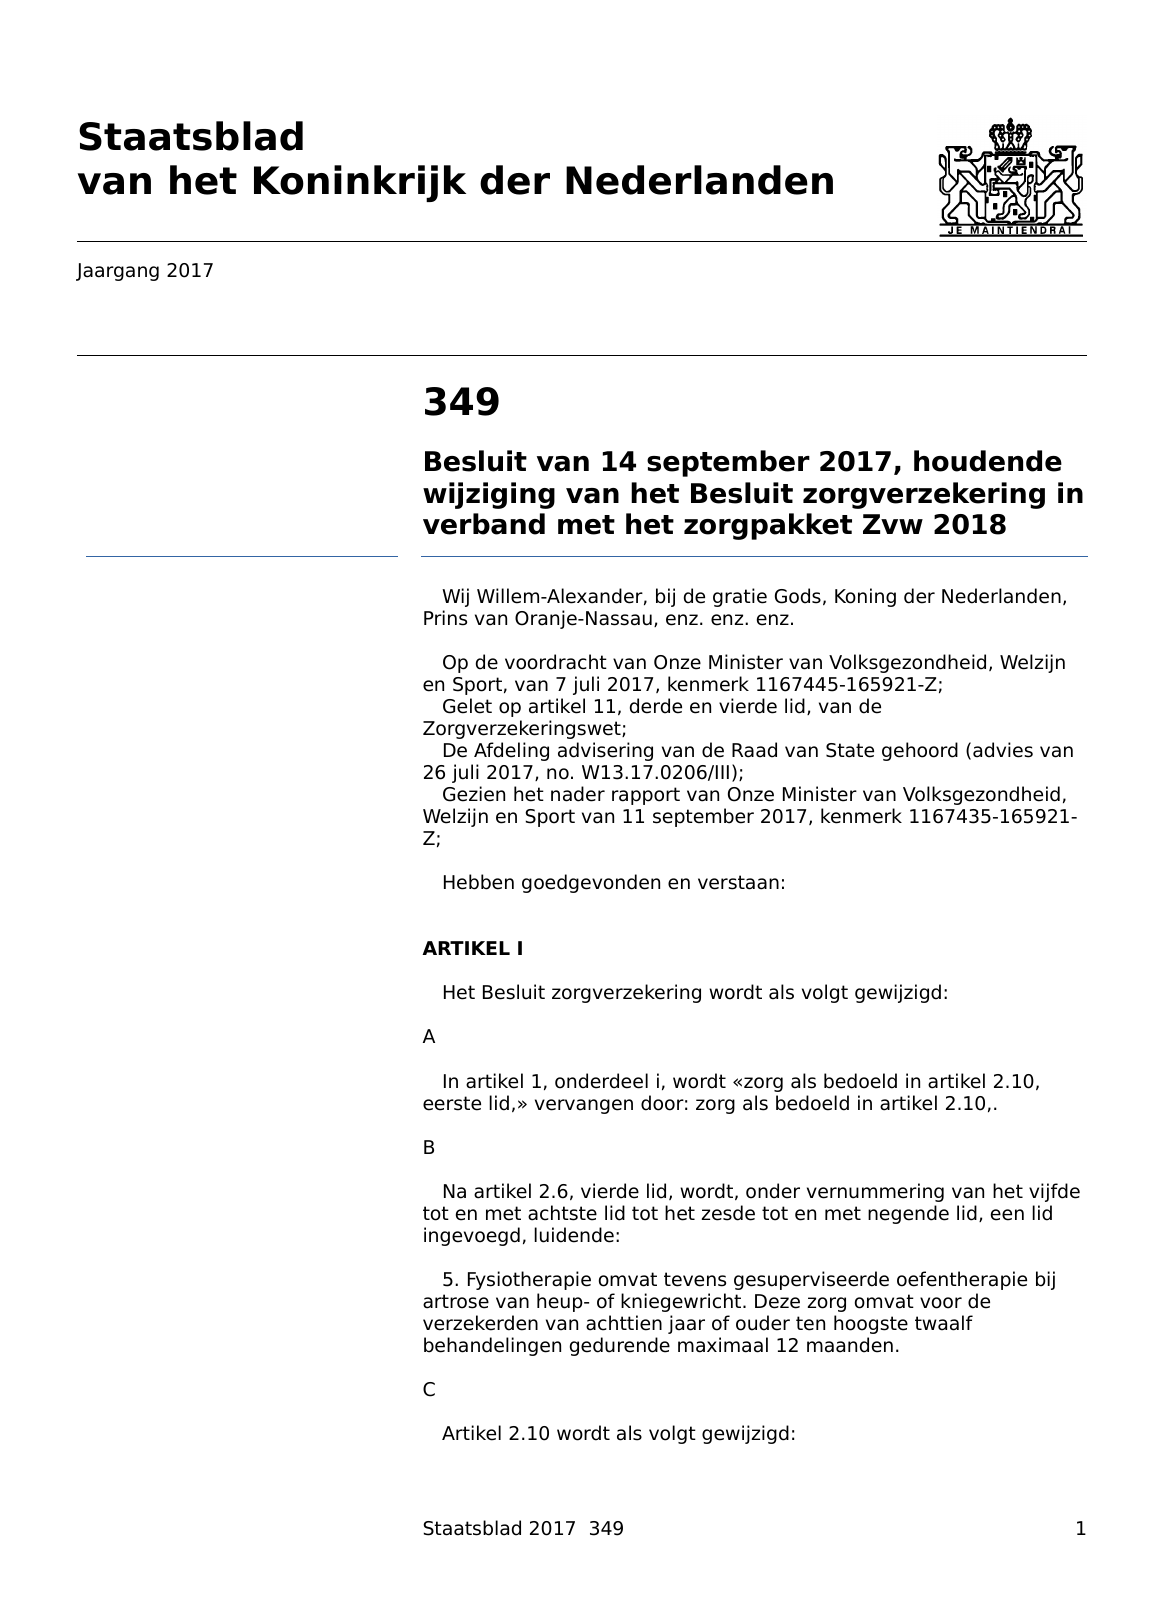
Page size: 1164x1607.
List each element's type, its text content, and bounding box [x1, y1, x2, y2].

picture [936, 115, 1087, 240]
table_header Staatsblad van het Koninkrijk der Nederlanden [77, 100, 886, 241]
text In artikel 1, onderdeel i, wordt «zorg als bedoeld in artikel 2.10, eerste lid,» vervangen door: zorg als bedoeld in artikel 2.10,. [422, 1071, 1087, 1114]
text Artikel 2.10 wordt als volgt gewijzigd: [422, 1423, 1087, 1445]
text Wij Willem-Alexander, bij de gratie Gods, Koning der Nederlanden, Prins van Oranje-Nassau, enz. enz. enz. [422, 586, 1087, 629]
table_header [886, 100, 1087, 241]
text B [422, 1137, 1087, 1159]
text Hebben goedgevonden en verstaan: [422, 872, 1087, 894]
text Op de voordracht van Onze Minister van Volksgezondheid, Welzijn en Sport, van 7 juli 2017, kenmerk 1167445-165921-Z; [422, 652, 1087, 696]
text C [422, 1379, 1087, 1401]
text Het Besluit zorgverzekering wordt als volgt gewijzigd: [422, 982, 1087, 1004]
text Na artikel 2.6, vierde lid, wordt, onder vernummering van het vijfde tot en met achtste lid tot het zesde tot en met negende lid, een lid ingevoegd, luidende: [422, 1181, 1087, 1247]
text Besluit van 14 september 2017, houdende wijziging van het Besluit zorgverzekering in verband met het zorgpakket Zvw 2018 [422, 447, 1087, 541]
text Gelet op artikel 11, derde en vierde lid, van de Zorgverzekeringswet; [422, 696, 1087, 740]
text De Afdeling advisering van de Raad van State gehoord (advies van 26 juli 2017, no. W13.17.0206/III); [422, 740, 1087, 784]
subtitle ARTIKEL I [422, 938, 1087, 960]
text 5. Fysiotherapie omvat tevens gesuperviseerde oefentherapie bij artrose van heup- of kniegewricht. Deze zorg omvat voor de verzekerden van achttien jaar of ouder ten hoogste twaalf behandelingen gedurende maximaal 12 maanden. [422, 1269, 1087, 1357]
table_cell Jaargang 2017 [77, 242, 1087, 355]
subtitle 349 [422, 381, 1087, 424]
text A [422, 1026, 1087, 1048]
text Gezien het nader rapport van Onze Minister van Volksgezondheid, Welzijn en Sport van 11 september 2017, kenmerk 1167435-165921-Z; [422, 784, 1087, 849]
